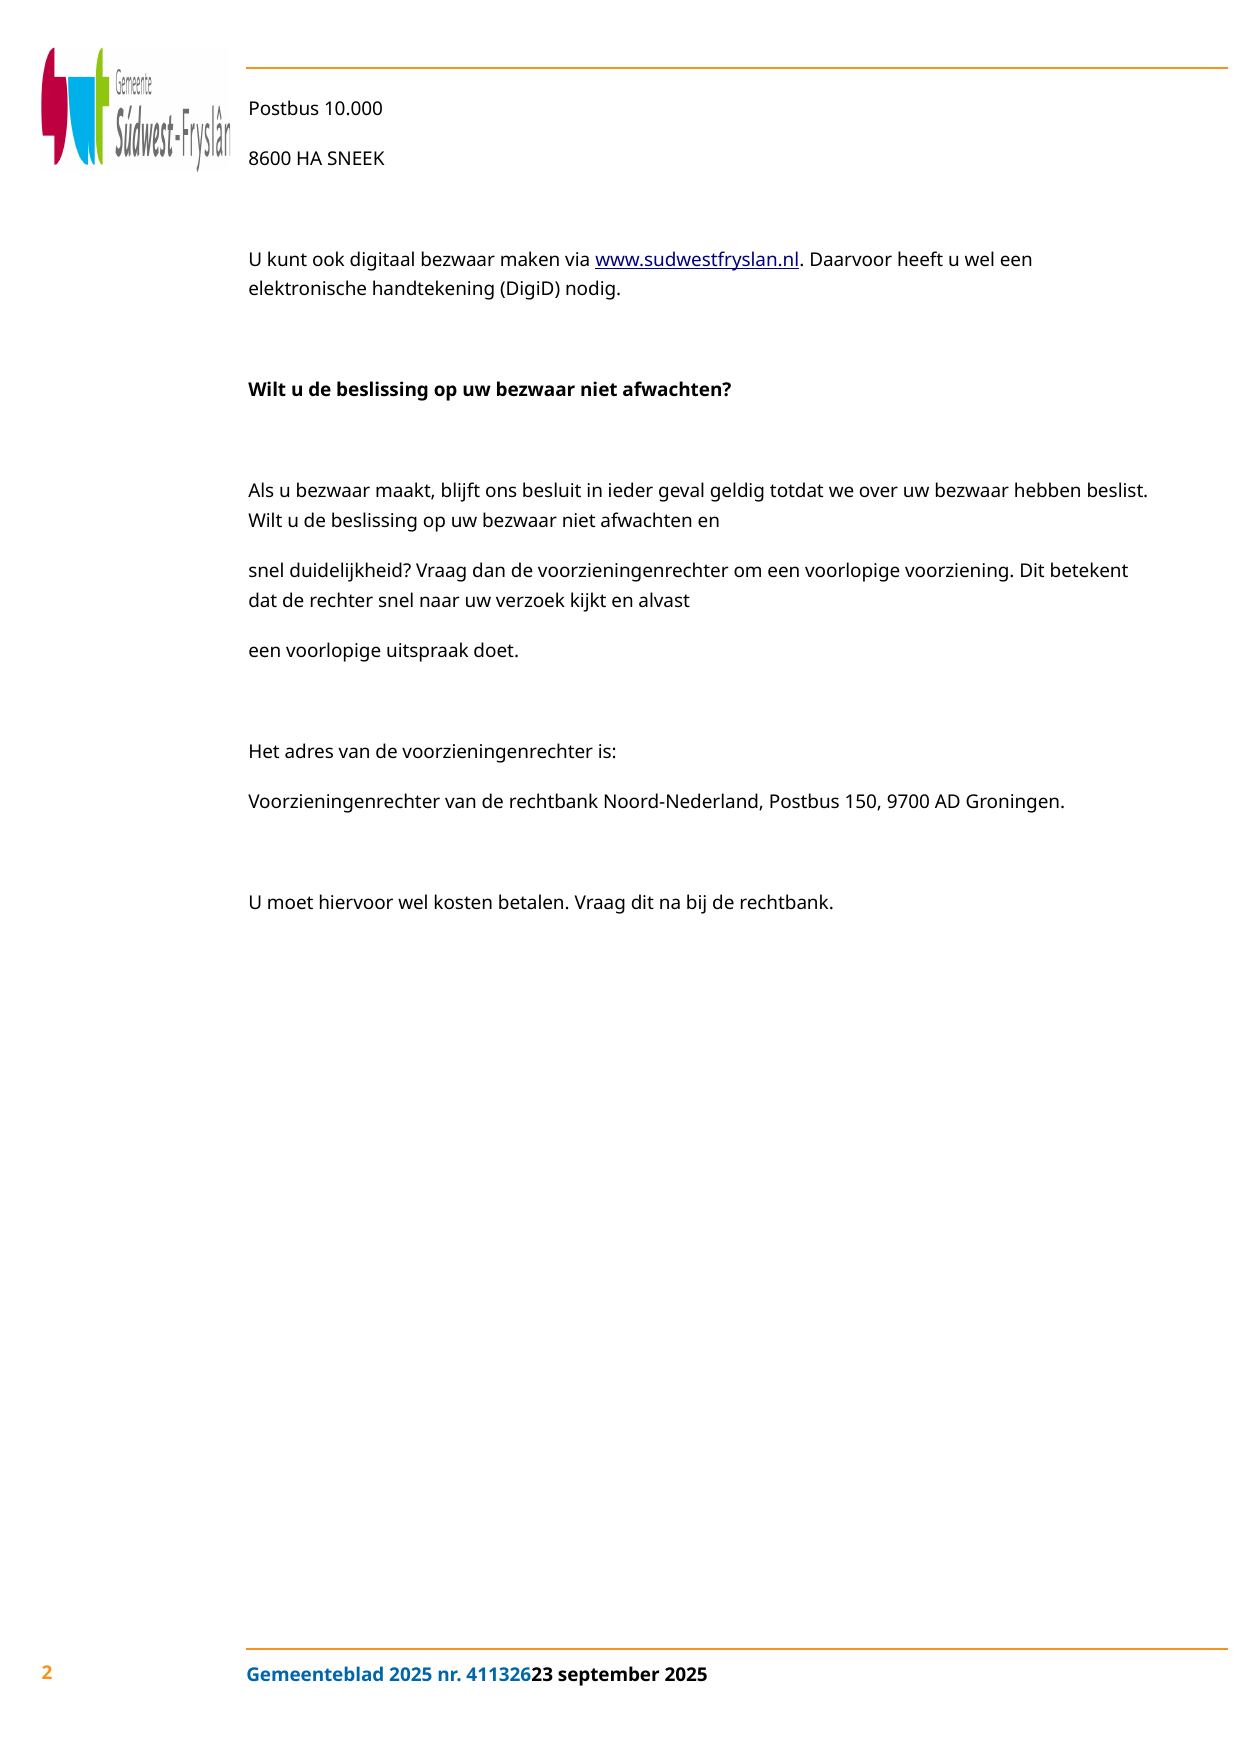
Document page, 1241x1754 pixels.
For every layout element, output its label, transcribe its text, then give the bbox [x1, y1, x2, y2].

text Als u bezwaar maakt, blijft ons besluit in ieder geval geldig totdat we over uw bezwaar hebben beslist. Wilt u de beslissing op uw bezwaar niet afwachten en [248, 477, 1152, 533]
text snel duidelijkheid? Vraag dan de voorzieningenrechter om een voorlopige voorziening. Dit betekent dat de rechter snel naar uw verzoek kijkt en alvast [248, 557, 1152, 613]
text U moet hiervoor wel kosten betalen. Vraag dit na bij de rechtbank. [248, 889, 1152, 915]
text Postbus 10.000 [248, 95, 1152, 121]
text een voorlopige uitspraak doet. [248, 637, 1152, 663]
picture [41, 47, 231, 172]
text Wilt u de beslissing op uw bezwaar niet afwachten? [248, 376, 1152, 402]
text 8600 HA SNEEK [248, 145, 1152, 171]
text Voorzieningenrechter van de rechtbank Noord-Nederland, Postbus 150, 9700 AD Groningen. [248, 788, 1152, 814]
text Het adres van de voorzieningenrechter is: [248, 738, 1152, 764]
text U kunt ook digitaal bezwaar maken via www.sudwestfryslan.nl. Daarvoor heeft u wel een elektronische handtekening (DigiD) nodig. [248, 246, 1152, 301]
